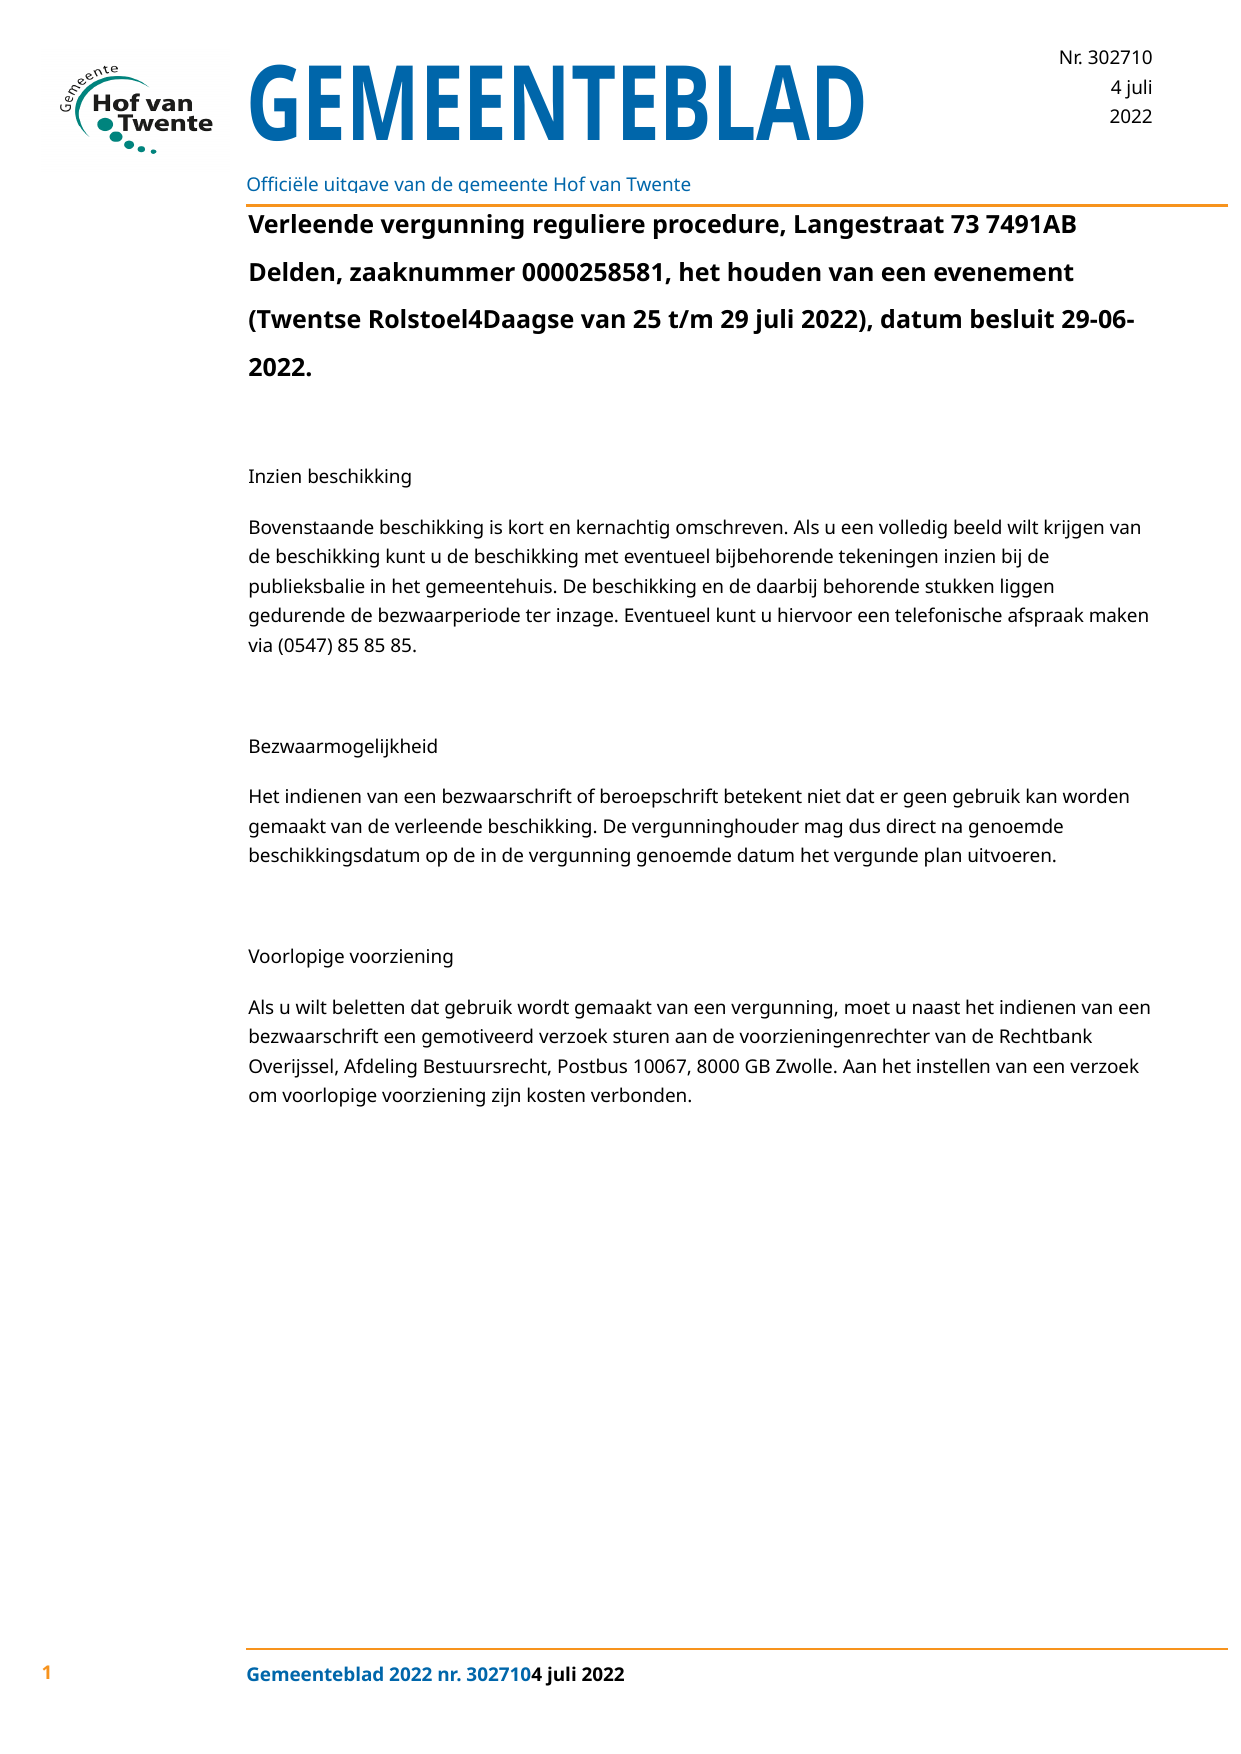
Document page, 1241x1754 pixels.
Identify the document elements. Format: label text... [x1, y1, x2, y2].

text Bezwaarmogelijkheid [248, 733, 1152, 759]
text Verleende vergunning reguliere procedure, Langestraat 73 7491AB Delden, zaaknummer 0000258581, het houden van een evenement (Twentse Rolstoel4Daagse van 25 t/m 29 juli 2022), datum besluit 29-06-2022. [248, 207, 1152, 384]
picture [41, 47, 231, 172]
text Inzien beschikking [248, 463, 1152, 489]
text Het indienen van een bezwaarschrift of beroepschrift betekent niet dat er geen gebruik kan worden gemaakt van de verleende beschikking. De vergunninghouder mag dus direct na genoemde beschikkingsdatum op de in de vergunning genoemde datum het vergunde plan uitvoeren. [248, 783, 1152, 868]
text Voorlopige voorziening [248, 943, 1152, 969]
text Als u wilt beletten dat gebruik wordt gemaakt van een vergunning, moet u naast het indienen van een bezwaarschrift een gemotiveerd verzoek sturen aan de voorzieningenrechter van de Rechtbank Overijssel, Afdeling Bestuursrecht, Postbus 10067, 8000 GB Zwolle. Aan het instellen van een verzoek om voorlopige voorziening zijn kosten verbonden. [248, 994, 1152, 1108]
text Bovenstaande beschikking is kort en kernachtig omschreven. Als u een volledig beeld wilt krijgen van de beschikking kunt u de beschikking met eventueel bijbehorende tekeningen inzien bij de publieksbalie in het gemeentehuis. De beschikking en de daarbij behorende stukken liggen gedurende de bezwaarperiode ter inzage. Eventueel kunt u hiervoor een telefonische afspraak maken via (0547) 85 85 85. [248, 514, 1152, 658]
